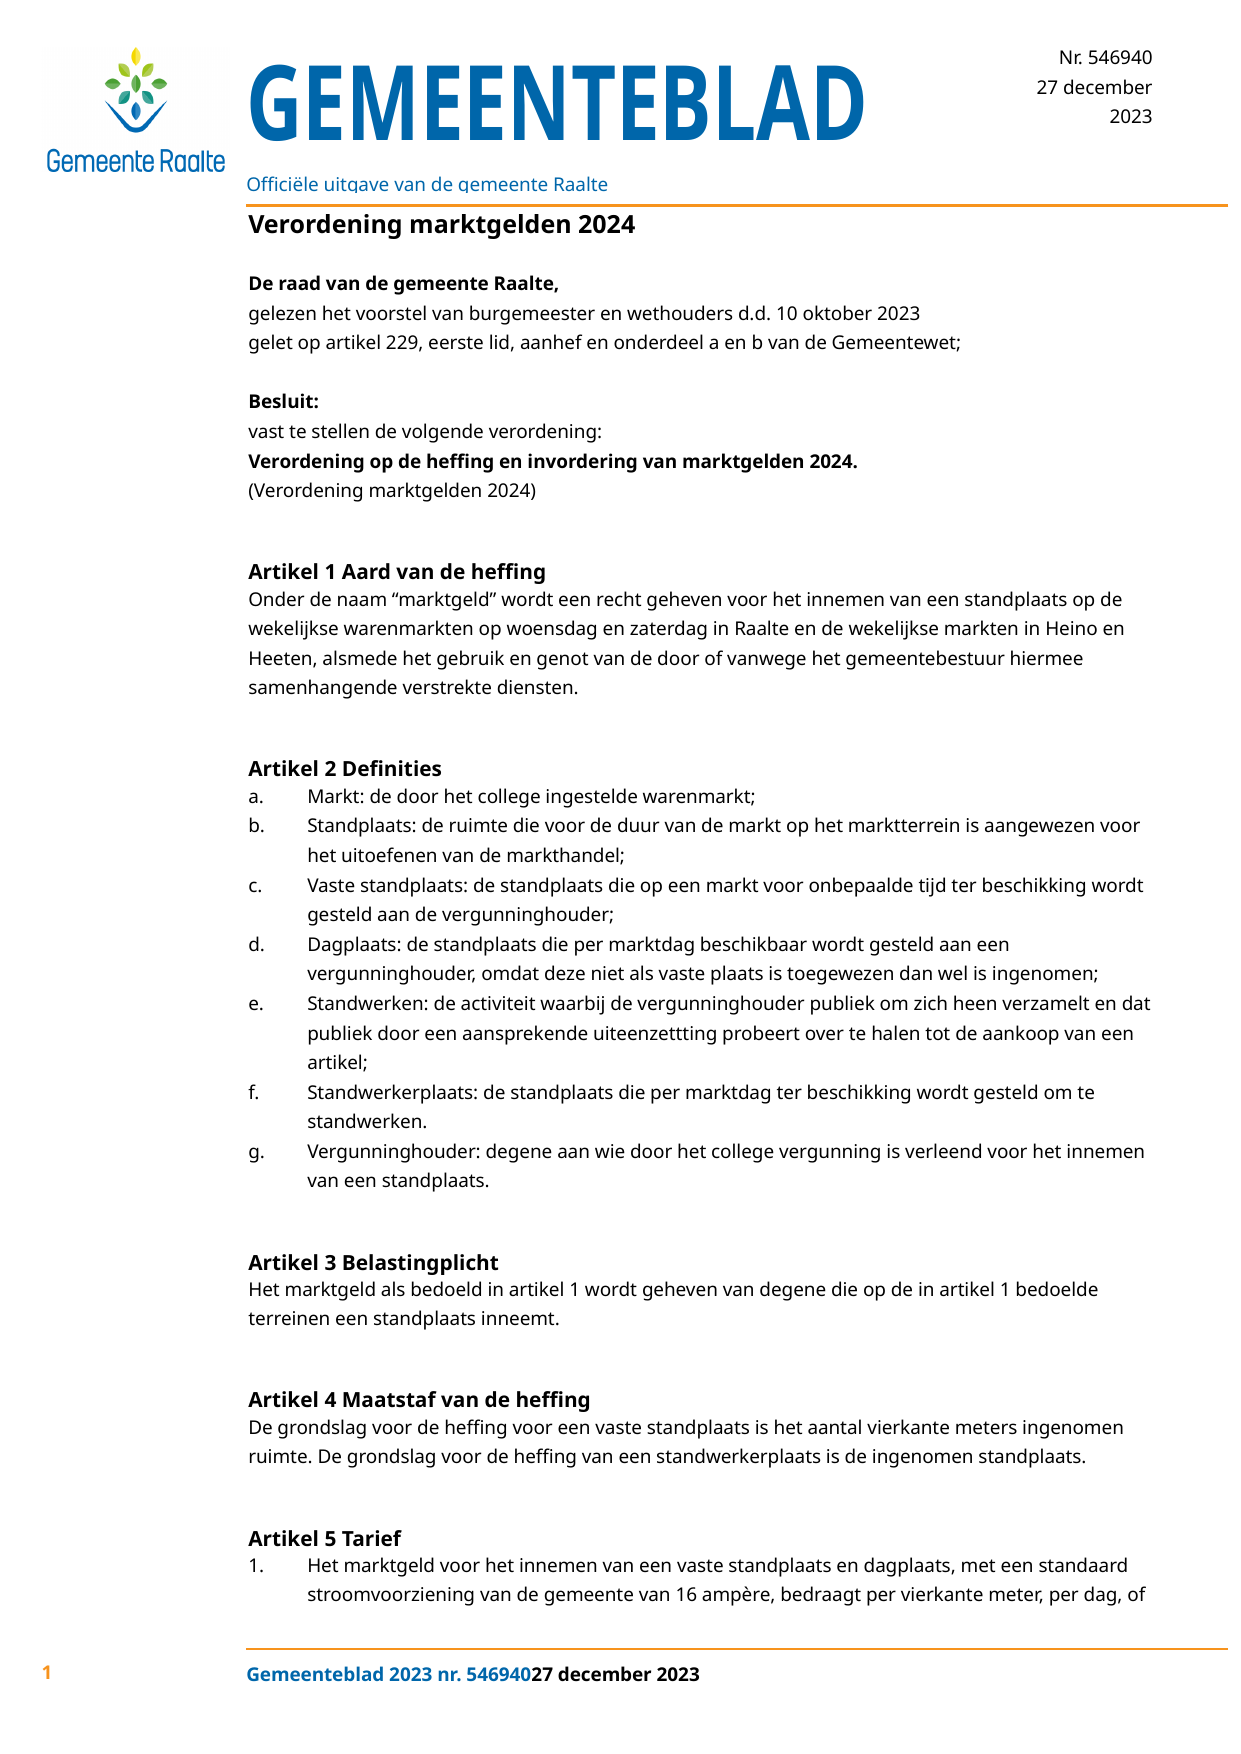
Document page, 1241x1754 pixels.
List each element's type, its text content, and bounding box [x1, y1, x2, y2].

text Onder de naam “marktgeld” wordt een recht geheven voor het innemen van een standplaats op de wekelijkse warenmarkten op woensdag en zaterdag in Raalte en de wekelijkse markten in Heino en Heeten, alsmede het gebruik en genot van de door of vanwege het gemeentebestuur hiermee samenhangende verstrekte diensten. [248, 586, 1152, 700]
list Standwerkerplaats: de standplaats die per marktdag ter beschikking wordt gesteld om te standwerken. [248, 1079, 1152, 1134]
text Artikel 1 Aard van de heffing [248, 557, 1152, 586]
list Dagplaats: de standplaats die per marktdag beschikbaar wordt gesteld aan een vergunninghouder, omdat deze niet als vaste plaats is toegewezen dan wel is ingenomen; [248, 931, 1152, 986]
text Artikel 4 Maatstaf van de heffing [248, 1386, 1152, 1414]
list Standplaats: de ruimte die voor de duur van de markt op het marktterrein is aangewezen voor het uitoefenen van de markthandel; [248, 813, 1152, 868]
text vast te stellen de volgende verordening: [248, 418, 1152, 444]
text Artikel 3 Belastingplicht [248, 1248, 1152, 1276]
text gelezen het voorstel van burgemeester en wethouders d.d. 10 oktober 2023 [248, 300, 1152, 326]
text Artikel 5 Tarief [248, 1524, 1152, 1552]
text gelet op artikel 229, eerste lid, aanhef en onderdeel a en b van de Gemeentewet; [248, 329, 1152, 355]
list Vaste standplaats: de standplaats die op een markt voor onbepaalde tijd ter beschikking wordt gesteld aan de vergunninghouder; [248, 872, 1152, 927]
text Verordening marktgelden 2024 [248, 207, 1152, 241]
text De grondslag voor de heffing voor een vaste standplaats is het aantal vierkante meters ingenomen ruimte. De grondslag voor de heffing van een standwerkerplaats is de ingenomen standplaats. [248, 1414, 1152, 1469]
text Verordening op de heffing en invordering van marktgelden 2024. [248, 448, 1152, 473]
text (Verordening marktgelden 2024) [248, 477, 1152, 503]
text Besluit: [248, 389, 1152, 414]
text De raad van de gemeente Raalte, [248, 270, 1152, 296]
text Het marktgeld als bedoeld in artikel 1 wordt geheven van degene die op de in artikel 1 bedoelde terreinen een standplaats inneemt. [248, 1276, 1152, 1331]
picture [41, 47, 231, 172]
list Vergunninghouder: degene aan wie door het college vergunning is verleend voor het innemen van een standplaats. [248, 1138, 1152, 1193]
text Artikel 2 Definities [248, 754, 1152, 783]
list Standwerken: de activiteit waarbij de vergunninghouder publiek om zich heen verzamelt en dat publiek door een aansprekende uiteenzettting probeert over te halen tot de aankoop van een artikel; [248, 990, 1152, 1075]
list Markt: de door het college ingestelde warenmarkt; [248, 783, 1152, 809]
list Het marktgeld voor het innemen van een vaste standplaats en dagplaats, met een standaard stroomvoorziening van de gemeente van 16 ampère, bedraagt per vierkante meter, per dag, of [248, 1552, 1152, 1607]
